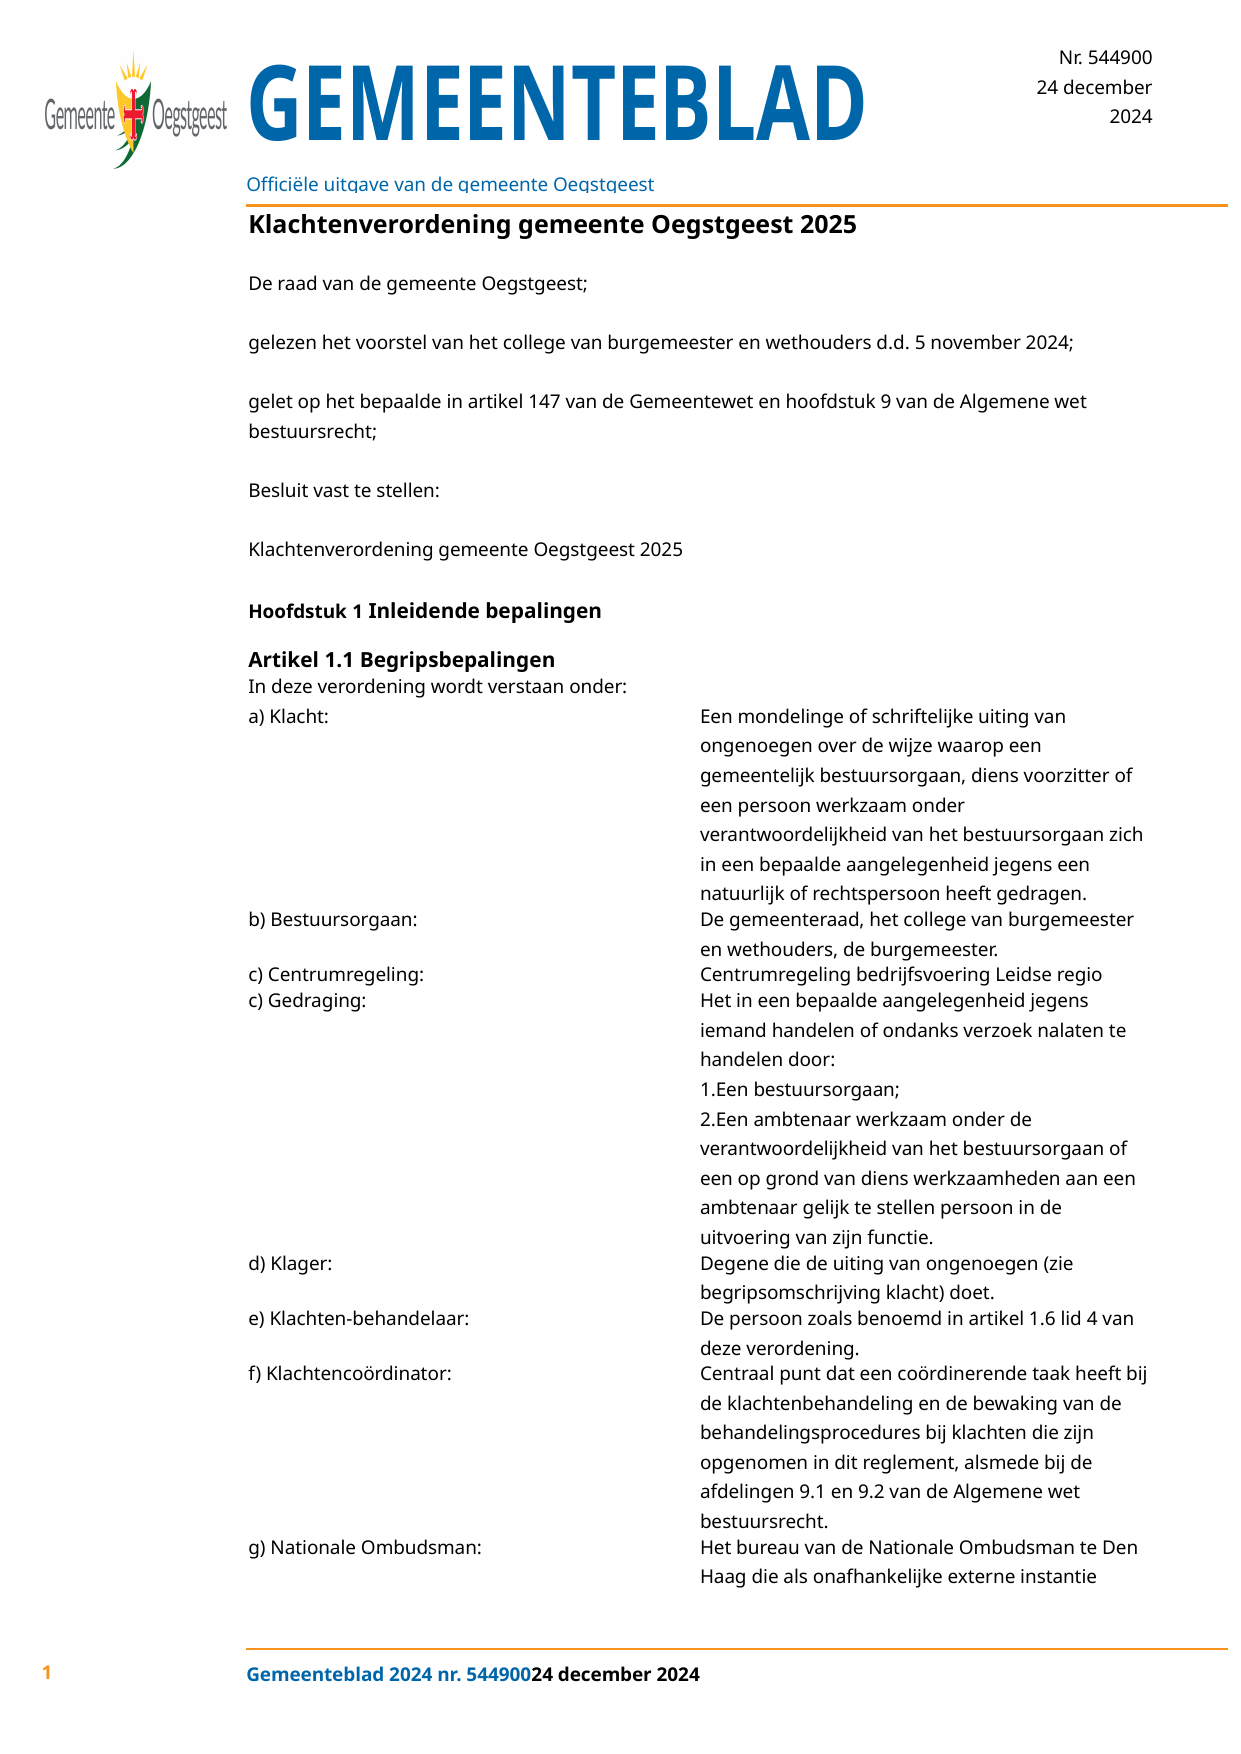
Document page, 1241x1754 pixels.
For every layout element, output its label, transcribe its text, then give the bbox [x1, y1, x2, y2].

text Besluit vast te stellen: [248, 477, 1152, 503]
table_header Een mondelinge of schriftelijke uiting van ongenoegen over de wijze waarop een gemeentelijk bestuursorgaan, diens voorzitter of een persoon werkzaam onder verantwoordelijkheid van het bestuursorgaan zich in een bepaalde aangelegenheid jegens een natuurlijk of rechtspersoon heeft gedragen. [700, 703, 1152, 906]
table_cell e) Klachten-behandelaar: [248, 1305, 700, 1360]
table_cell c) Centrumregeling: [248, 962, 700, 987]
table_cell Centrumregeling bedrijfsvoering Leidse regio [700, 962, 1152, 987]
table_cell Het in een bepaalde aangelegenheid jegens iemand handelen of ondanks verzoek nalaten te handelen door: 1.Een bestuursorgaan; 2.Een ambtenaar werkzaam onder de verantwoordelijkheid van het bestuursorgaan of een op grond van diens werkzaamheden aan een ambtenaar gelijk te stellen persoon in de uitvoering van zijn functie. [700, 988, 1152, 1250]
text gelet op het bepaalde in artikel 147 van de Gemeentewet en hoofdstuk 9 van de Algemene wet bestuursrecht; [248, 389, 1152, 444]
text Hoofdstuk 1 Inleidende bepalingen [248, 596, 1152, 624]
picture [41, 47, 231, 172]
table_cell d) Klager: [248, 1250, 700, 1305]
table_cell De gemeenteraad, het college van burgemeester en wethouders, de burgemeester. [700, 906, 1152, 962]
text gelezen het voorstel van het college van burgemeester en wethouders d.d. 5 november 2024; [248, 329, 1152, 355]
text Klachtenverordening gemeente Oegstgeest 2025 [248, 207, 1152, 241]
table_cell b) Bestuursorgaan: [248, 906, 700, 962]
text Artikel 1.1 Begripsbepalingen [248, 645, 1152, 673]
text De raad van de gemeente Oegstgeest; [248, 270, 1152, 296]
table_cell g) Nationale Ombudsman: [248, 1534, 700, 1589]
table_cell Centraal punt dat een coördinerende taak heeft bij de klachtenbehandeling en de bewaking van de behandelingsprocedures bij klachten die zijn opgenomen in dit reglement, alsmede bij de afdelingen 9.1 en 9.2 van de Algemene wet bestuursrecht. [700, 1360, 1152, 1534]
table_cell De persoon zoals benoemd in artikel 1.6 lid 4 van deze verordening. [700, 1305, 1152, 1360]
table_header a) Klacht: [248, 703, 700, 906]
text Klachtenverordening gemeente Oegstgeest 2025 [248, 537, 1152, 562]
text In deze verordening wordt verstaan onder: [248, 673, 1152, 699]
table_cell Het bureau van de Nationale Ombudsman te Den Haag die als onafhankelijke externe instantie [700, 1534, 1152, 1589]
table_cell c) Gedraging: [248, 988, 700, 1250]
table_cell Degene die de uiting van ongenoegen (zie begripsomschrijving klacht) doet. [700, 1250, 1152, 1305]
table_cell f) Klachtencoördinator: [248, 1360, 700, 1534]
